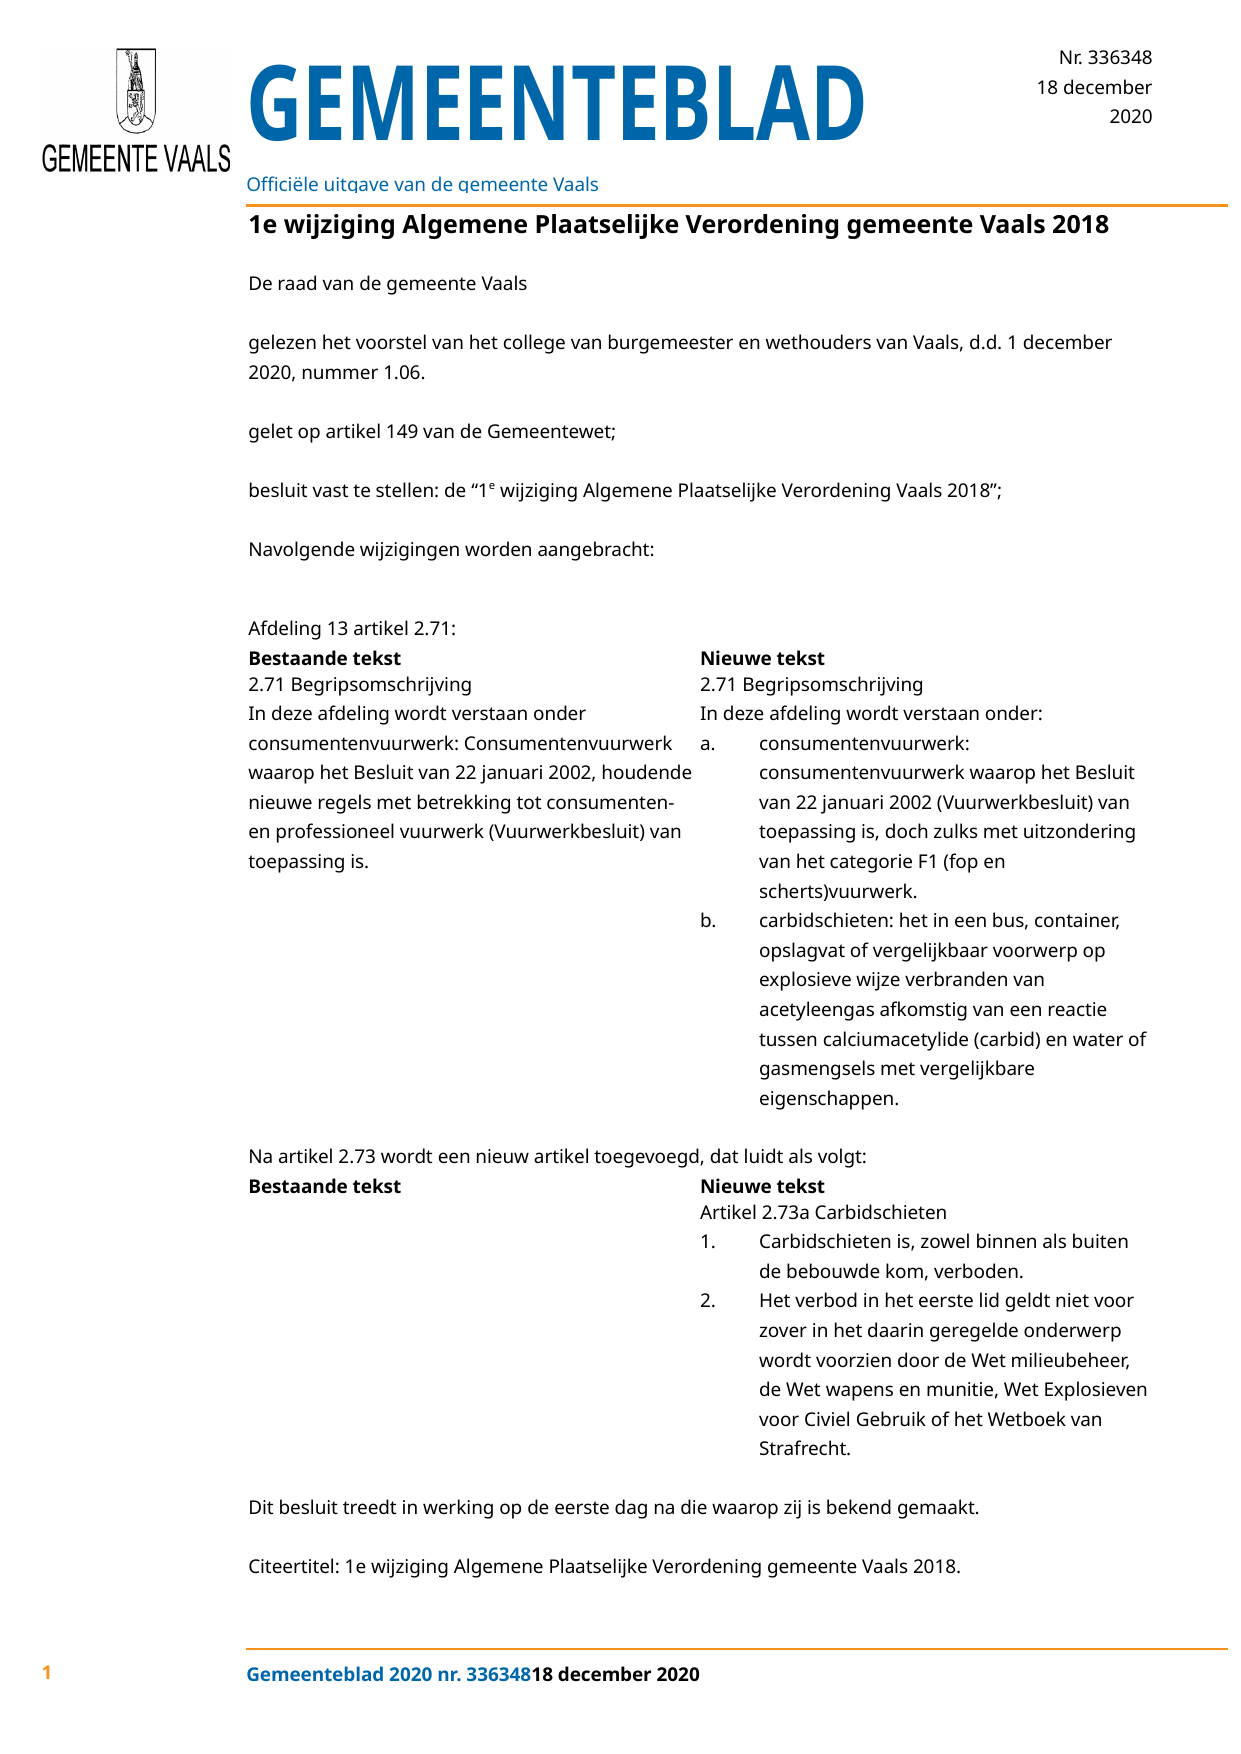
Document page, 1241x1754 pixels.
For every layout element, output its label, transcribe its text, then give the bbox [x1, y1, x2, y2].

table_cell 2.71 Begripsomschrijving In deze afdeling wordt verstaan onder consumentenvuurwerk: Consumentenvuurwerk waarop het Besluit van 22 januari 2002, houdende nieuwe regels met betrekking tot consumenten- en professioneel vuurwerk (Vuurwerkbesluit) van toepassing is. [248, 671, 700, 1111]
text gelet op artikel 149 van de Gemeentewet; [248, 418, 1152, 444]
text Navolgende wijzigingen worden aangebracht: [248, 537, 1152, 562]
text Afdeling 13 artikel 2.71: [248, 615, 1152, 641]
table_cell 2.71 Begripsomschrijving In deze afdeling wordt verstaan onder: consumentenvuurwerk: consumentenvuurwerk waarop het Besluit van 22 januari 2002 (Vuurwerkbesluit) van toepassing is, doch zulks met uitzondering van het categorie F1 (fop en scherts)vuurwerk. carbidschieten: het in een bus, container, opslagvat of vergelijkbaar voorwerp op explosieve wijze verbranden van acetyleengas afkomstig van een reactie tussen calciumacetylide (carbid) en water of gasmengsels met vergelijkbare eigenschappen. [700, 671, 1152, 1111]
text De raad van de gemeente Vaals [248, 270, 1152, 296]
text Na artikel 2.73 wordt een nieuw artikel toegevoegd, dat luidt als volgt: [248, 1143, 1152, 1169]
table_cell Artikel 2.73a Carbidschieten Carbidschieten is, zowel binnen als buiten de bebouwde kom, verboden. Het verbod in het eerste lid geldt niet voor zover in het daarin geregelde onderwerp wordt voorzien door de Wet milieubeheer, de Wet wapens en munitie, Wet Explosieven voor Civiel Gebruik of het Wetboek van Strafrecht. [700, 1199, 1152, 1461]
table_header Nieuwe tekst [700, 1173, 1152, 1199]
table_header Nieuwe tekst [700, 645, 1152, 671]
text gelezen het voorstel van het college van burgemeester en wethouders van Vaals, d.d. 1 december 2020, nummer 1.06. [248, 329, 1152, 385]
picture [41, 47, 231, 172]
text Dit besluit treedt in werking op de eerste dag na die waarop zij is bekend gemaakt. [248, 1494, 1152, 1520]
text 1e wijziging Algemene Plaatselijke Verordening gemeente Vaals 2018 [248, 207, 1152, 241]
table_cell [248, 1199, 700, 1461]
text besluit vast te stellen: de “1e wijziging Algemene Plaatselijke Verordening Vaals 2018”; [248, 477, 1152, 503]
text Citeertitel: 1e wijziging Algemene Plaatselijke Verordening gemeente Vaals 2018. [248, 1553, 1152, 1579]
table_header Bestaande tekst [248, 645, 700, 671]
table_header Bestaande tekst [248, 1173, 700, 1199]
